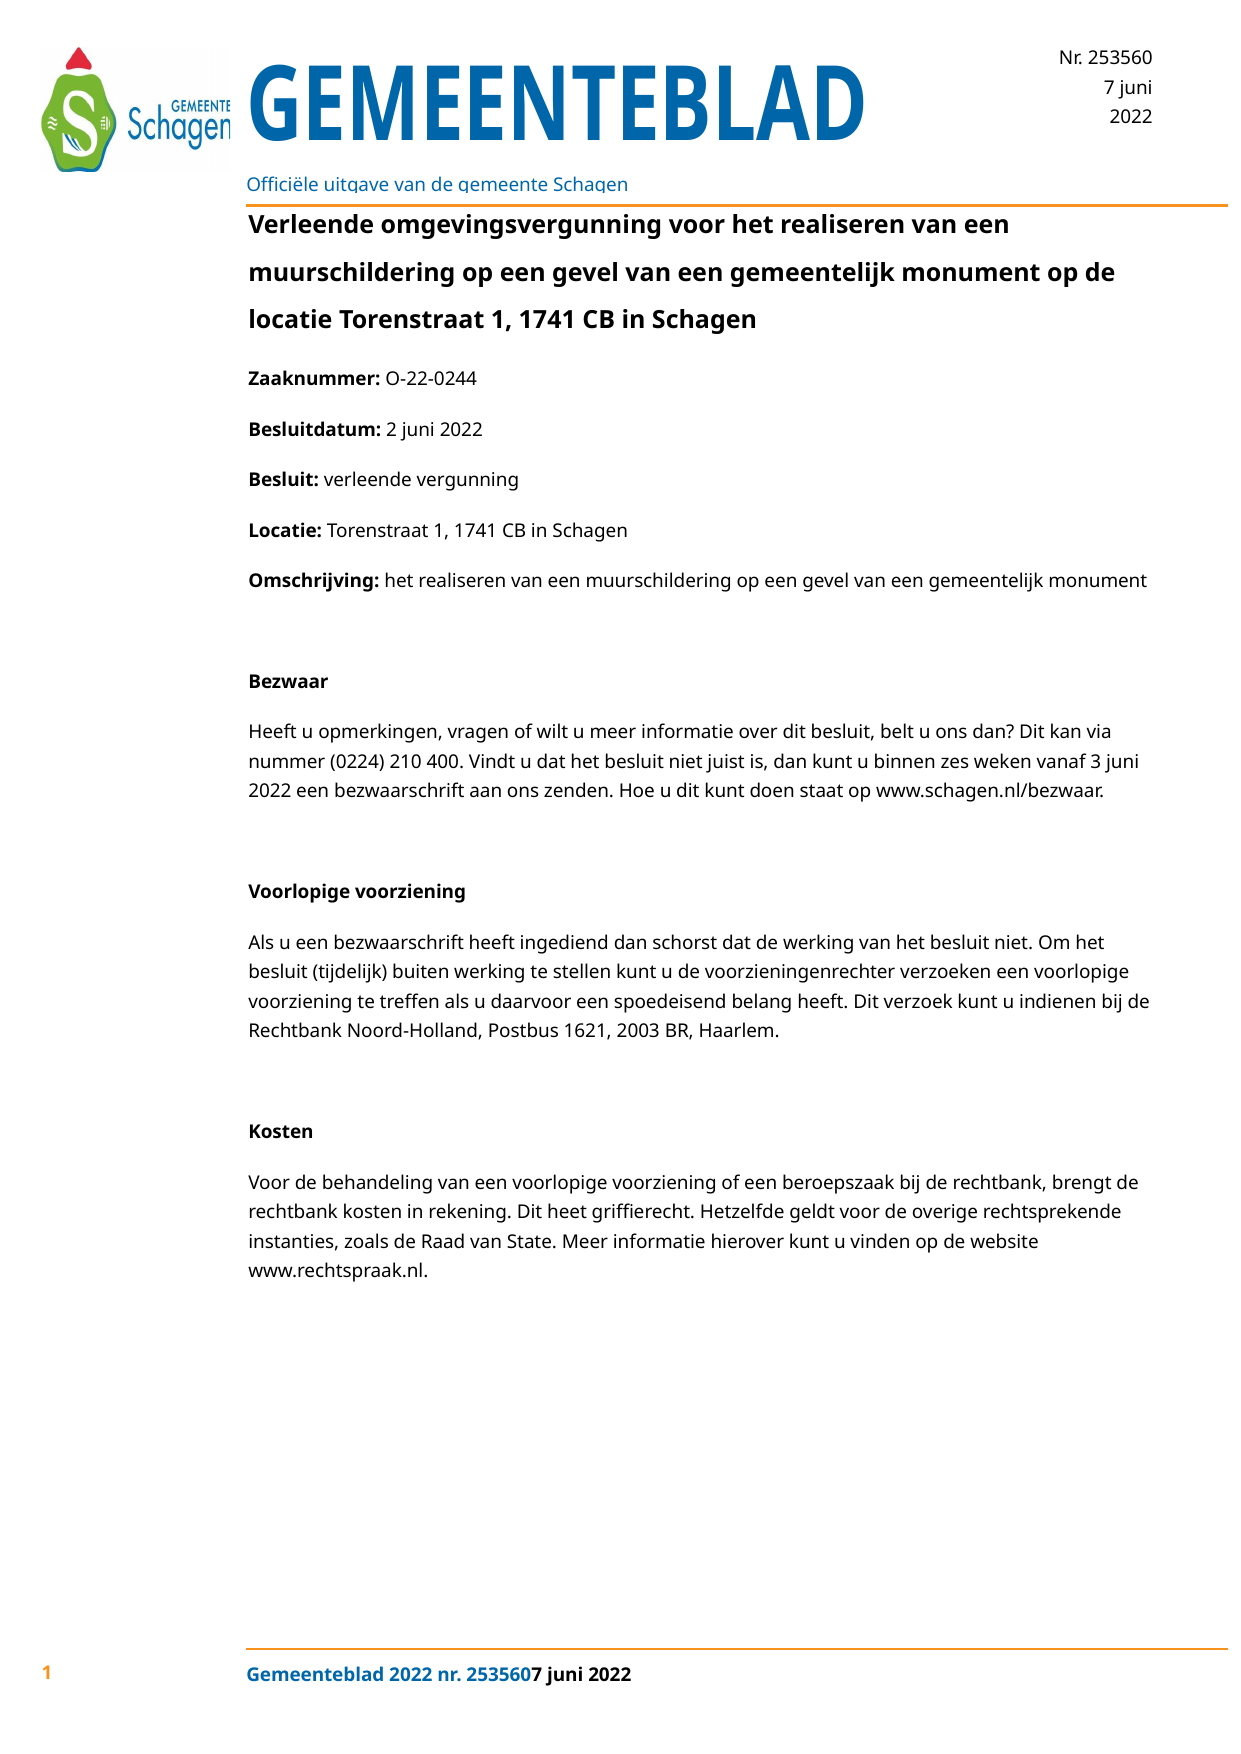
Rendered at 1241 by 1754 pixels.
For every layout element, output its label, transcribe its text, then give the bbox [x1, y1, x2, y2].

text Verleende omgevingsvergunning voor het realiseren van een muurschildering op een gevel van een gemeentelijk monument op de locatie Torenstraat 1, 1741 CB in Schagen [248, 207, 1152, 336]
text Bezwaar [248, 668, 1152, 694]
picture [41, 47, 231, 172]
text Voorlopige voorziening [248, 878, 1152, 904]
text Besluitdatum: 2 juni 2022 [248, 416, 1152, 442]
text Voor de behandeling van een voorlopige voorziening of een beroepszaak bij de rechtbank, brengt de rechtbank kosten in rekening. Dit heet griffierecht. Hetzelfde geldt voor de overige rechtsprekende instanties, zoals de Raad van State. Meer informatie hierover kunt u vinden op de website www.rechtspraak.nl. [248, 1169, 1152, 1283]
text Als u een bezwaarschrift heeft ingediend dan schorst dat de werking van het besluit niet. Om het besluit (tijdelijk) buiten werking te stellen kunt u de voorzieningenrechter verzoeken een voorlopige voorziening te treffen als u daarvoor een spoedeisend belang heeft. Dit verzoek kunt u indienen bij de Rechtbank Noord-Holland, Postbus 1621, 2003 BR, Haarlem. [248, 929, 1152, 1043]
text Locatie: Torenstraat 1, 1741 CB in Schagen [248, 517, 1152, 542]
text Zaaknummer: O-22-0244 [248, 366, 1152, 391]
text Omschrijving: het realiseren van een muurschildering op een gevel van een gemeentelijk monument [248, 567, 1152, 593]
text Besluit: verleende vergunning [248, 466, 1152, 492]
text Heeft u opmerkingen, vragen of wilt u meer informatie over dit besluit, belt u ons dan? Dit kan via nummer (0224) 210 400. Vindt u dat het besluit niet juist is, dan kunt u binnen zes weken vanaf 3 juni 2022 een bezwaarschrift aan ons zenden. Hoe u dit kunt doen staat op www.schagen.nl/bezwaar. [248, 718, 1152, 803]
text Kosten [248, 1118, 1152, 1144]
